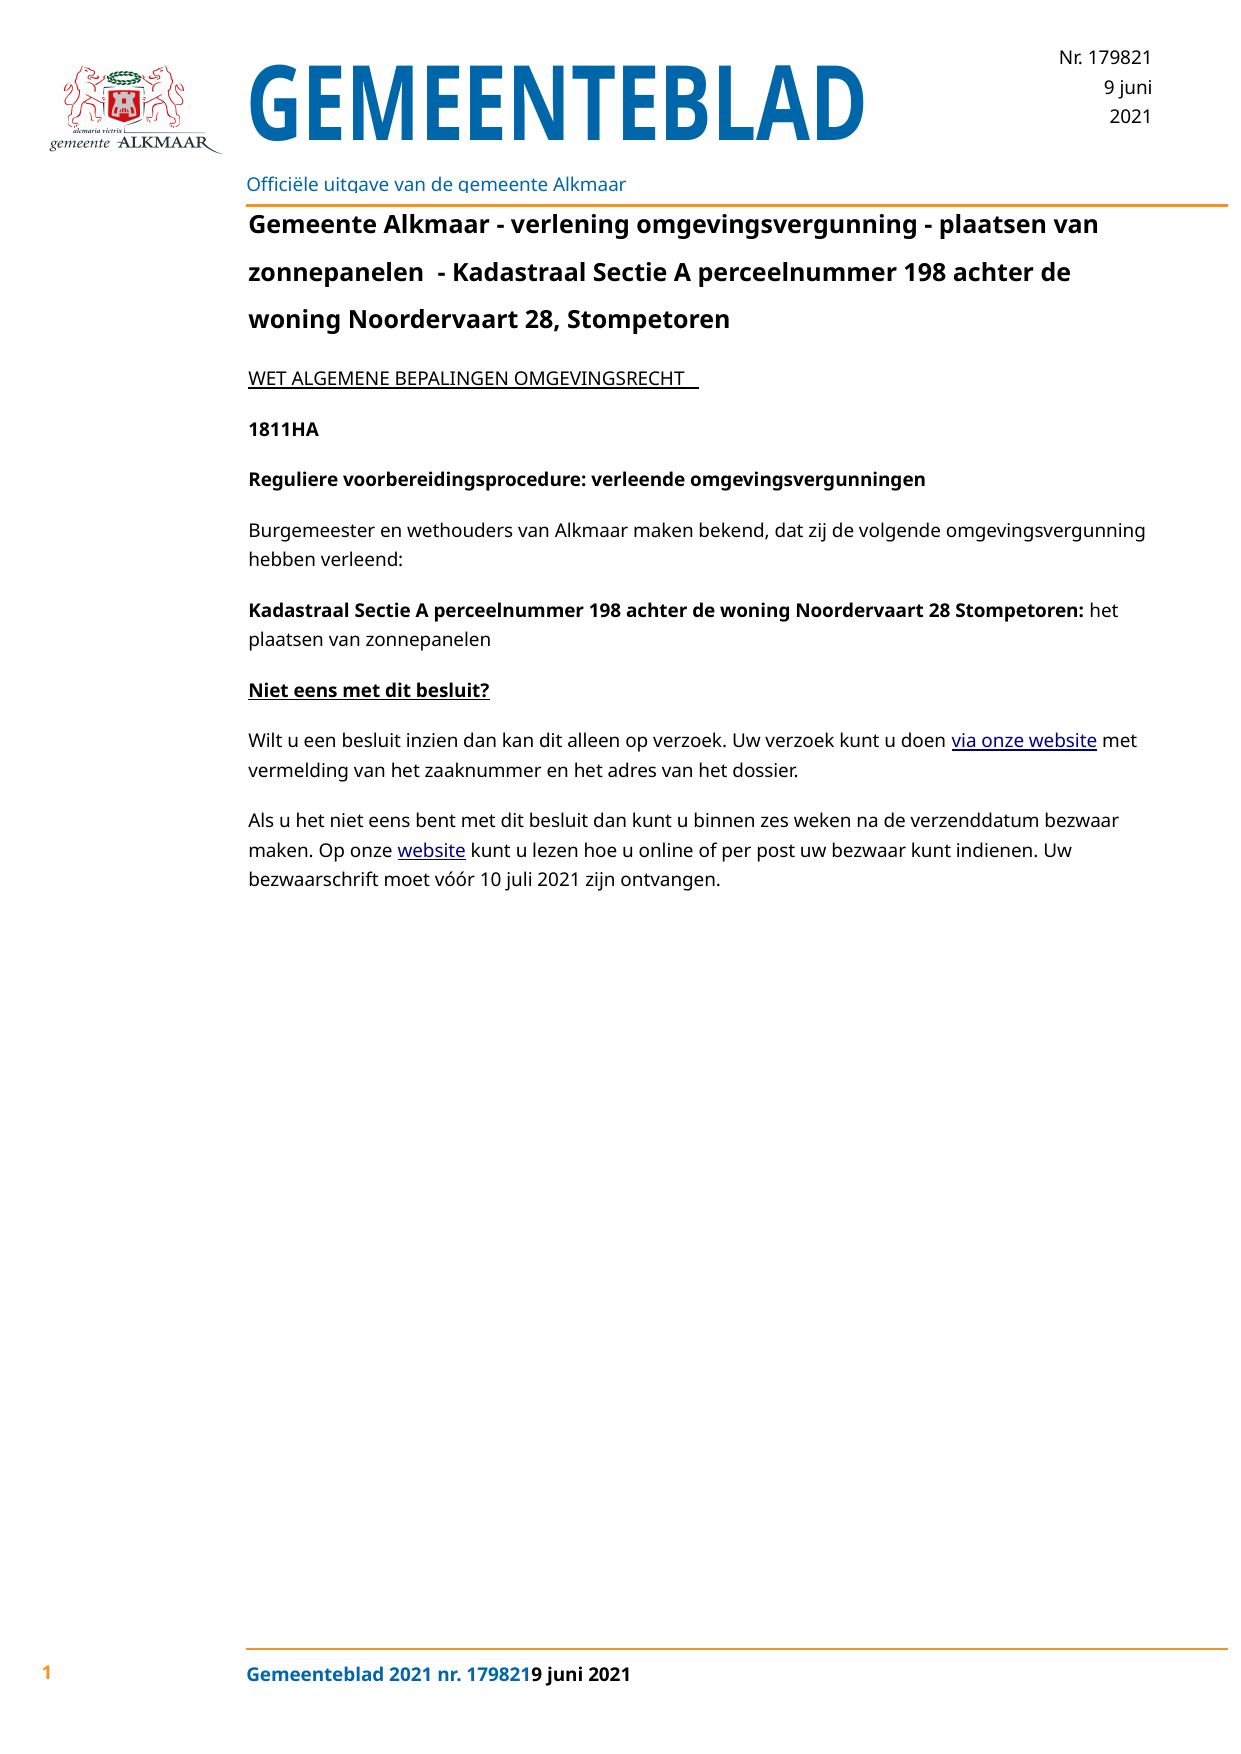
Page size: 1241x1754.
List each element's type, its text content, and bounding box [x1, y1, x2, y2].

text Gemeente Alkmaar - verlening omgevingsvergunning - plaatsen van zonnepanelen - Kadastraal Sectie A perceelnummer 198 achter de woning Noordervaart 28, Stompetoren [248, 207, 1152, 336]
text Niet eens met dit besluit? [248, 677, 1152, 702]
text Kadastraal Sectie A perceelnummer 198 achter de woning Noordervaart 28 Stompetoren: het plaatsen van zonnepanelen [248, 597, 1152, 652]
text Als u het niet eens bent met dit besluit dan kunt u binnen zes weken na de verzenddatum bezwaar maken. Op onze website kunt u lezen hoe u online of per post uw bezwaar kunt indienen. Uw bezwaarschrift moet vóór 10 juli 2021 zijn ontvangen. [248, 807, 1152, 892]
text Reguliere voorbereidingsprocedure: verleende omgevingsvergunningen [248, 466, 1152, 492]
text Burgemeester en wethouders van Alkmaar maken bekend, dat zij de volgende omgevingsvergunning hebben verleend: [248, 517, 1152, 572]
text Wilt u een besluit inzien dan kan dit alleen op verzoek. Uw verzoek kunt u doen via onze website met vermelding van het zaaknummer en het adres van het dossier. [248, 727, 1152, 782]
text 1811HA [248, 416, 1152, 442]
text WET ALGEMENE BEPALINGEN OMGEVINGSRECHT [248, 366, 1152, 391]
picture [41, 47, 231, 172]
